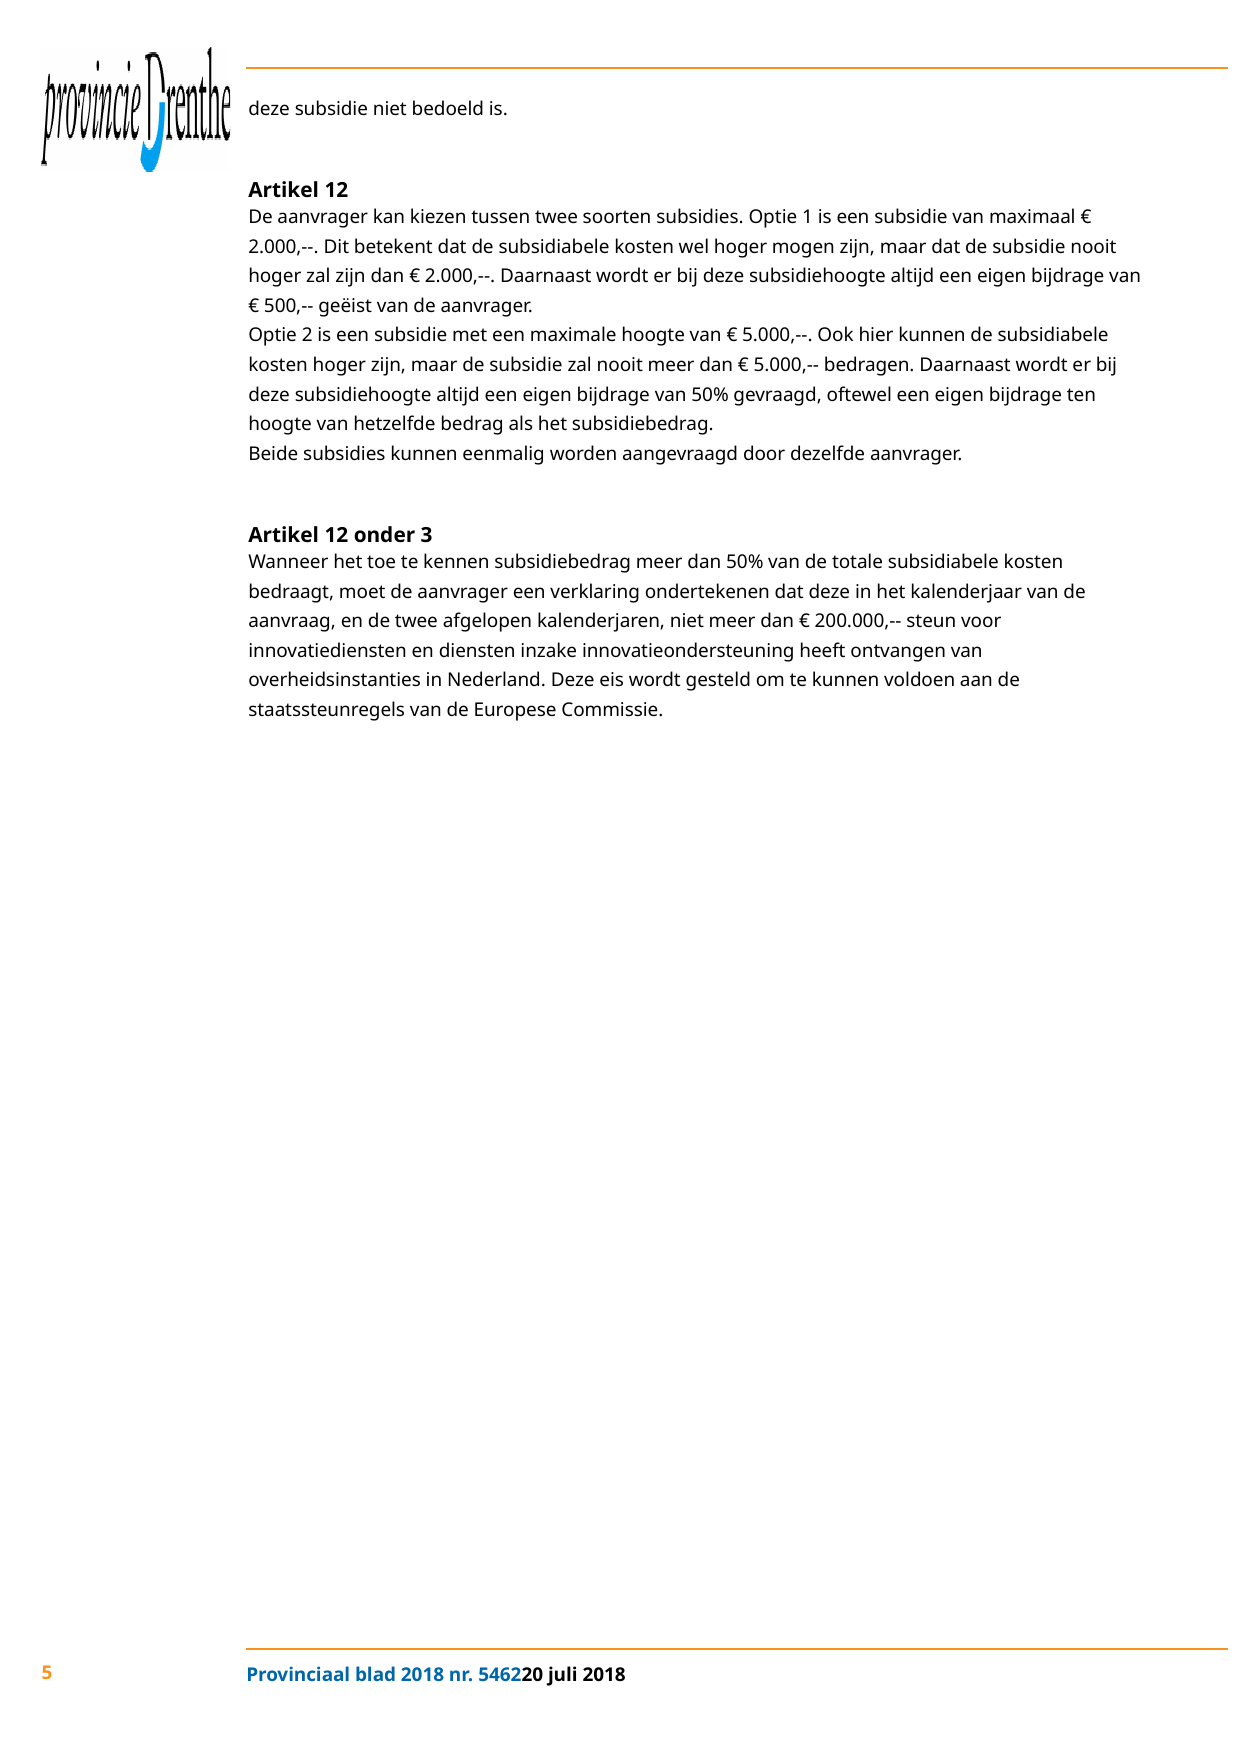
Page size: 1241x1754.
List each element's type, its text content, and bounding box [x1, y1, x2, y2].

text Beide subsidies kunnen eenmalig worden aangevraagd door dezelfde aanvrager. [248, 440, 1152, 466]
text Wanneer het toe te kennen subsidiebedrag meer dan 50% van de totale subsidiabele kosten bedraagt, moet de aanvrager een verklaring ondertekenen dat deze in het kalenderjaar van de aanvraag, en de twee afgelopen kalenderjaren, niet meer dan € 200.000,-- steun voor innovatiediensten en diensten inzake innovatieondersteuning heeft ontvangen van overheidsinstanties in Nederland. Deze eis wordt gesteld om te kunnen voldoen aan de staatssteunregels van de Europese Commissie. [248, 548, 1152, 722]
text deze subsidie niet bedoeld is. [248, 95, 1152, 121]
text Optie 2 is een subsidie met een maximale hoogte van € 5.000,--. Ook hier kunnen de subsidiabele kosten hoger zijn, maar de subsidie zal nooit meer dan € 5.000,-- bedragen. Daarnaast wordt er bij deze subsidiehoogte altijd een eigen bijdrage van 50% gevraagd, oftewel een eigen bijdrage ten hoogte van hetzelfde bedrag als het subsidiebedrag. [248, 322, 1152, 436]
text Artikel 12 onder 3 [248, 520, 1152, 548]
picture [41, 47, 231, 172]
text De aanvrager kan kiezen tussen twee soorten subsidies. Optie 1 is een subsidie van maximaal € 2.000,--. Dit betekent dat de subsidiabele kosten wel hoger mogen zijn, maar dat de subsidie nooit hoger zal zijn dan € 2.000,--. Daarnaast wordt er bij deze subsidiehoogte altijd een eigen bijdrage van € 500,-- geëist van de aanvrager. [248, 203, 1152, 318]
text Artikel 12 [248, 175, 1152, 203]
